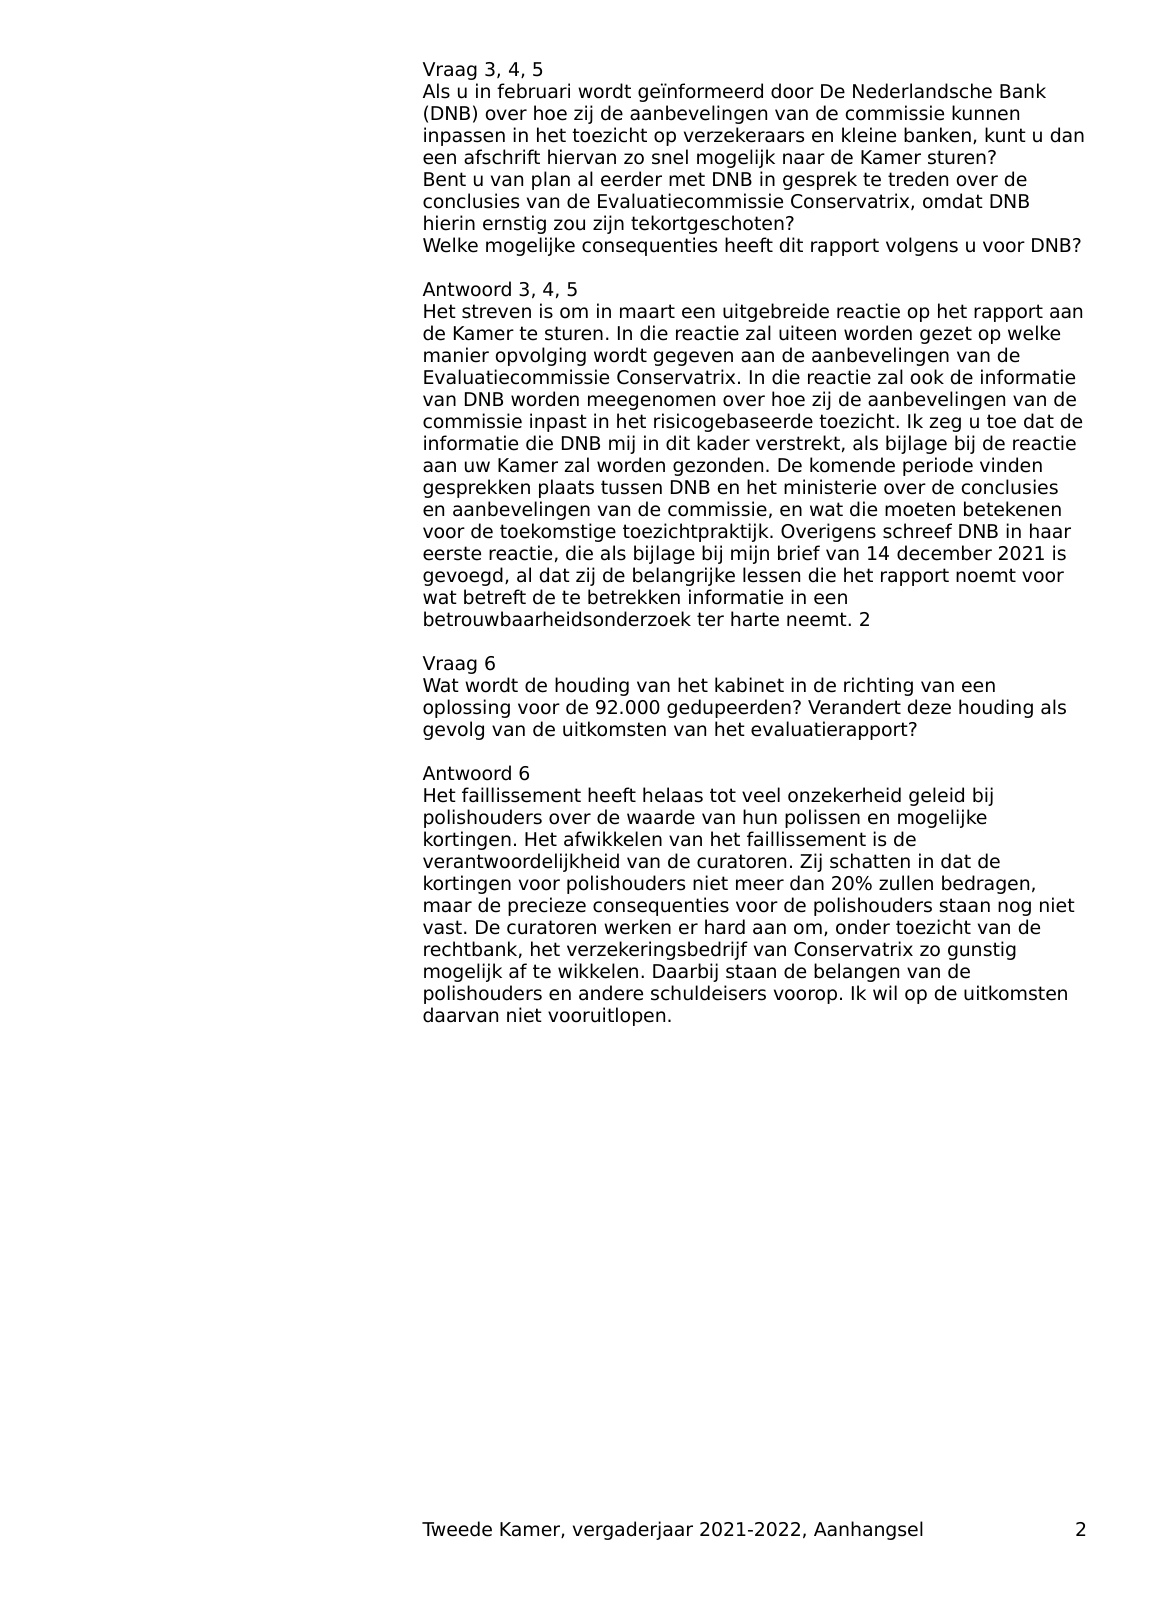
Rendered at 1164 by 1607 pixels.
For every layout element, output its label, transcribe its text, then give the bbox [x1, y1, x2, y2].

text Bent u van plan al eerder met DNB in gesprek te treden over de conclusies van de Evaluatiecommissie Conservatrix, omdat DNB hierin ernstig zou zijn tekortgeschoten? [422, 169, 1087, 235]
text Vraag 6 [422, 653, 1087, 675]
text Het streven is om in maart een uitgebreide reactie op het rapport aan de Kamer te sturen. In die reactie zal uiteen worden gezet op welke manier opvolging wordt gegeven aan de aanbevelingen van de Evaluatiecommissie Conservatrix. In die reactie zal ook de informatie van DNB worden meegenomen over hoe zij de aanbevelingen van de commissie inpast in het risicogebaseerde toezicht. Ik zeg u toe dat de informatie die DNB mij in dit kader verstrekt, als bijlage bij de reactie aan uw Kamer zal worden gezonden. De komende periode vinden gesprekken plaats tussen DNB en het ministerie over de conclusies en aanbevelingen van de commissie, en wat die moeten betekenen voor de toekomstige toezichtpraktijk. Overigens schreef DNB in haar eerste reactie, die als bijlage bij mijn brief van 14 december 2021 is gevoegd, al dat zij de belangrijke lessen die het rapport noemt voor wat betreft de te betrekken informatie in een betrouwbaarheidsonderzoek ter harte neemt. 2 [422, 301, 1087, 631]
text Antwoord 3, 4, 5 [422, 279, 1087, 301]
text Als u in februari wordt geïnformeerd door De Nederlandsche Bank (DNB) over hoe zij de aanbevelingen van de commissie kunnen inpassen in het toezicht op verzekeraars en kleine banken, kunt u dan een afschrift hiervan zo snel mogelijk naar de Kamer sturen? [422, 81, 1087, 169]
text Het faillissement heeft helaas tot veel onzekerheid geleid bij polishouders over de waarde van hun polissen en mogelijke kortingen. Het afwikkelen van het faillissement is de verantwoordelijkheid van de curatoren. Zij schatten in dat de kortingen voor polishouders niet meer dan 20% zullen bedragen, maar de precieze consequenties voor de polishouders staan nog niet vast. De curatoren werken er hard aan om, onder toezicht van de rechtbank, het verzekeringsbedrijf van Conservatrix zo gunstig mogelijk af te wikkelen. Daarbij staan de belangen van de polishouders en andere schuldeisers voorop. Ik wil op de uitkomsten daarvan niet vooruitlopen. [422, 785, 1087, 1027]
text Wat wordt de houding van het kabinet in de richting van een oplossing voor de 92.000 gedupeerden? Verandert deze houding als gevolg van de uitkomsten van het evaluatierapport? [422, 675, 1087, 741]
text Antwoord 6 [422, 763, 1087, 785]
text Welke mogelijke consequenties heeft dit rapport volgens u voor DNB? [422, 235, 1087, 257]
text Vraag 3, 4, 5 [422, 59, 1087, 81]
